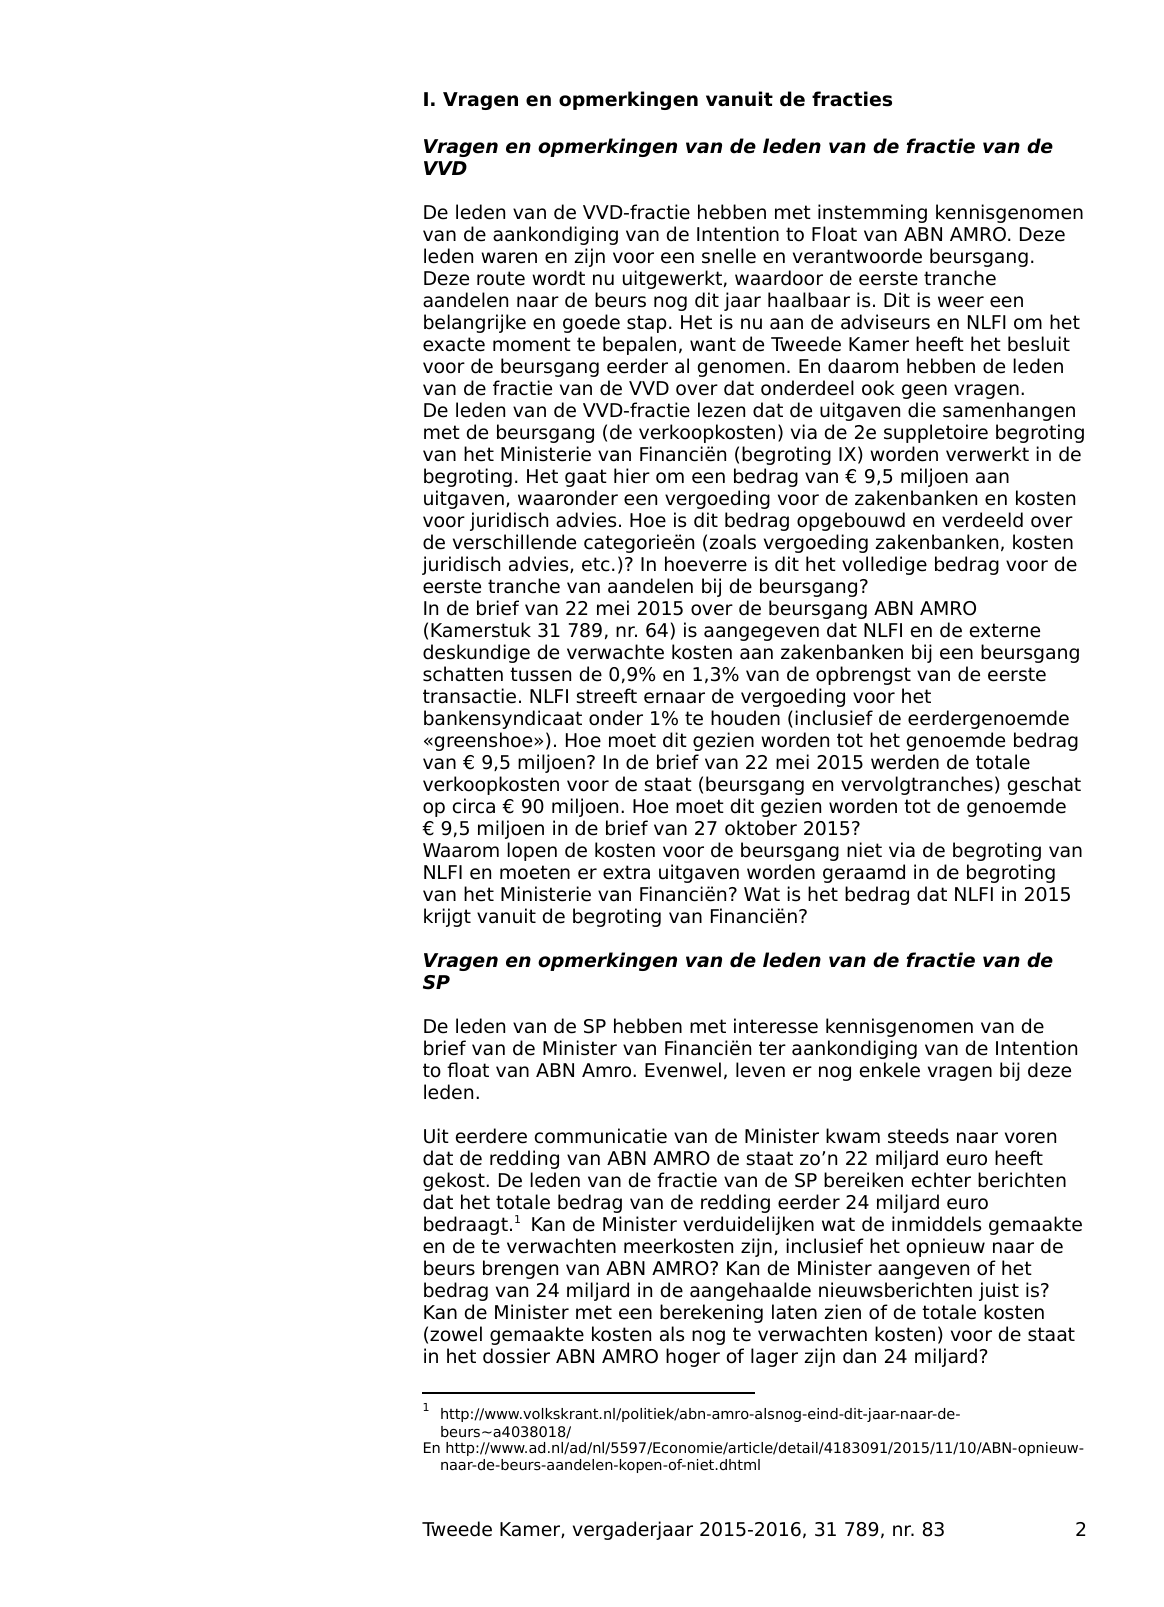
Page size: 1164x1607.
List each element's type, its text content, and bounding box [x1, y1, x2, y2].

text De leden van de SP hebben met interesse kennisgenomen van de brief van de Minister van Financiën ter aankondiging van de Intention to float van ABN Amro. Evenwel, leven er nog enkele vragen bij deze leden. [422, 1016, 1087, 1104]
text In de brief van 22 mei 2015 over de beursgang ABN AMRO (Kamerstuk 31 789, nr. 64) is aangegeven dat NLFI en de externe deskundige de verwachte kosten aan zakenbanken bij een beursgang schatten tussen de 0,9% en 1,3% van de opbrengst van de eerste transactie. NLFI streeft ernaar de vergoeding voor het bankensyndicaat onder 1% te houden (inclusief de eerdergenoemde «greenshoe»). Hoe moet dit gezien worden tot het genoemde bedrag van € 9,5 miljoen? In de brief van 22 mei 2015 werden de totale verkoopkosten voor de staat (beursgang en vervolgtranches) geschat op circa € 90 miljoen. Hoe moet dit gezien worden tot de genoemde € 9,5 miljoen in de brief van 27 oktober 2015? [422, 598, 1087, 839]
subtitle Vragen en opmerkingen van de leden van de fractie van de VVD [422, 136, 1087, 180]
subtitle Vragen en opmerkingen van de leden van de fractie van de SP [422, 950, 1087, 994]
text De leden van de VVD-fractie hebben met instemming kennisgenomen van de aankondiging van de Intention to Float van ABN AMRO. Deze leden waren en zijn voor een snelle en verantwoorde beursgang. Deze route wordt nu uitgewerkt, waardoor de eerste tranche aandelen naar de beurs nog dit jaar haalbaar is. Dit is weer een belangrijke en goede stap. Het is nu aan de adviseurs en NLFI om het exacte moment te bepalen, want de Tweede Kamer heeft het besluit voor de beursgang eerder al genomen. En daarom hebben de leden van de fractie van de VVD over dat onderdeel ook geen vragen. [422, 202, 1087, 400]
text Waarom lopen de kosten voor de beursgang niet via de begroting van NLFI en moeten er extra uitgaven worden geraamd in de begroting van het Ministerie van Financiën? Wat is het bedrag dat NLFI in 2015 krijgt vanuit de begroting van Financiën? [422, 839, 1087, 927]
text En http://www.ad.nl/ad/nl/5597/Economie/article/detail/4183091/2015/11/10/ABN-opnieuw-naar-de-beurs-aandelen-kopen-of-niet.dhtml [422, 1441, 1087, 1474]
text http://www.volkskrant.nl/politiek/abn-amro-alsnog-eind-dit-jaar-naar-de-beurs~a4038018/ [422, 1402, 1087, 1441]
subtitle I. Vragen en opmerkingen vanuit de fracties [422, 89, 1087, 111]
text De leden van de VVD-fractie lezen dat de uitgaven die samenhangen met de beursgang (de verkoopkosten) via de 2e suppletoire begroting van het Ministerie van Financiën (begroting IX) worden verwerkt in de begroting. Het gaat hier om een bedrag van € 9,5 miljoen aan uitgaven, waaronder een vergoeding voor de zakenbanken en kosten voor juridisch advies. Hoe is dit bedrag opgebouwd en verdeeld over de verschillende categorieën (zoals vergoeding zakenbanken, kosten juridisch advies, etc.)? In hoeverre is dit het volledige bedrag voor de eerste tranche van aandelen bij de beursgang? [422, 400, 1087, 598]
text Uit eerdere communicatie van de Minister kwam steeds naar voren dat de redding van ABN AMRO de staat zo’n 22 miljard euro heeft gekost. De leden van de fractie van de SP bereiken echter berichten dat het totale bedrag van de redding eerder 24 miljard euro bedraagt. Kan de Minister verduidelijken wat de inmiddels gemaakte en de te verwachten meerkosten zijn, inclusief het opnieuw naar de beurs brengen van ABN AMRO? Kan de Minister aangeven of het bedrag van 24 miljard in de aangehaalde nieuwsberichten juist is? Kan de Minister met een berekening laten zien of de totale kosten (zowel gemaakte kosten als nog te verwachten kosten) voor de staat in het dossier ABN AMRO hoger of lager zijn dan 24 miljard? [422, 1126, 1087, 1368]
